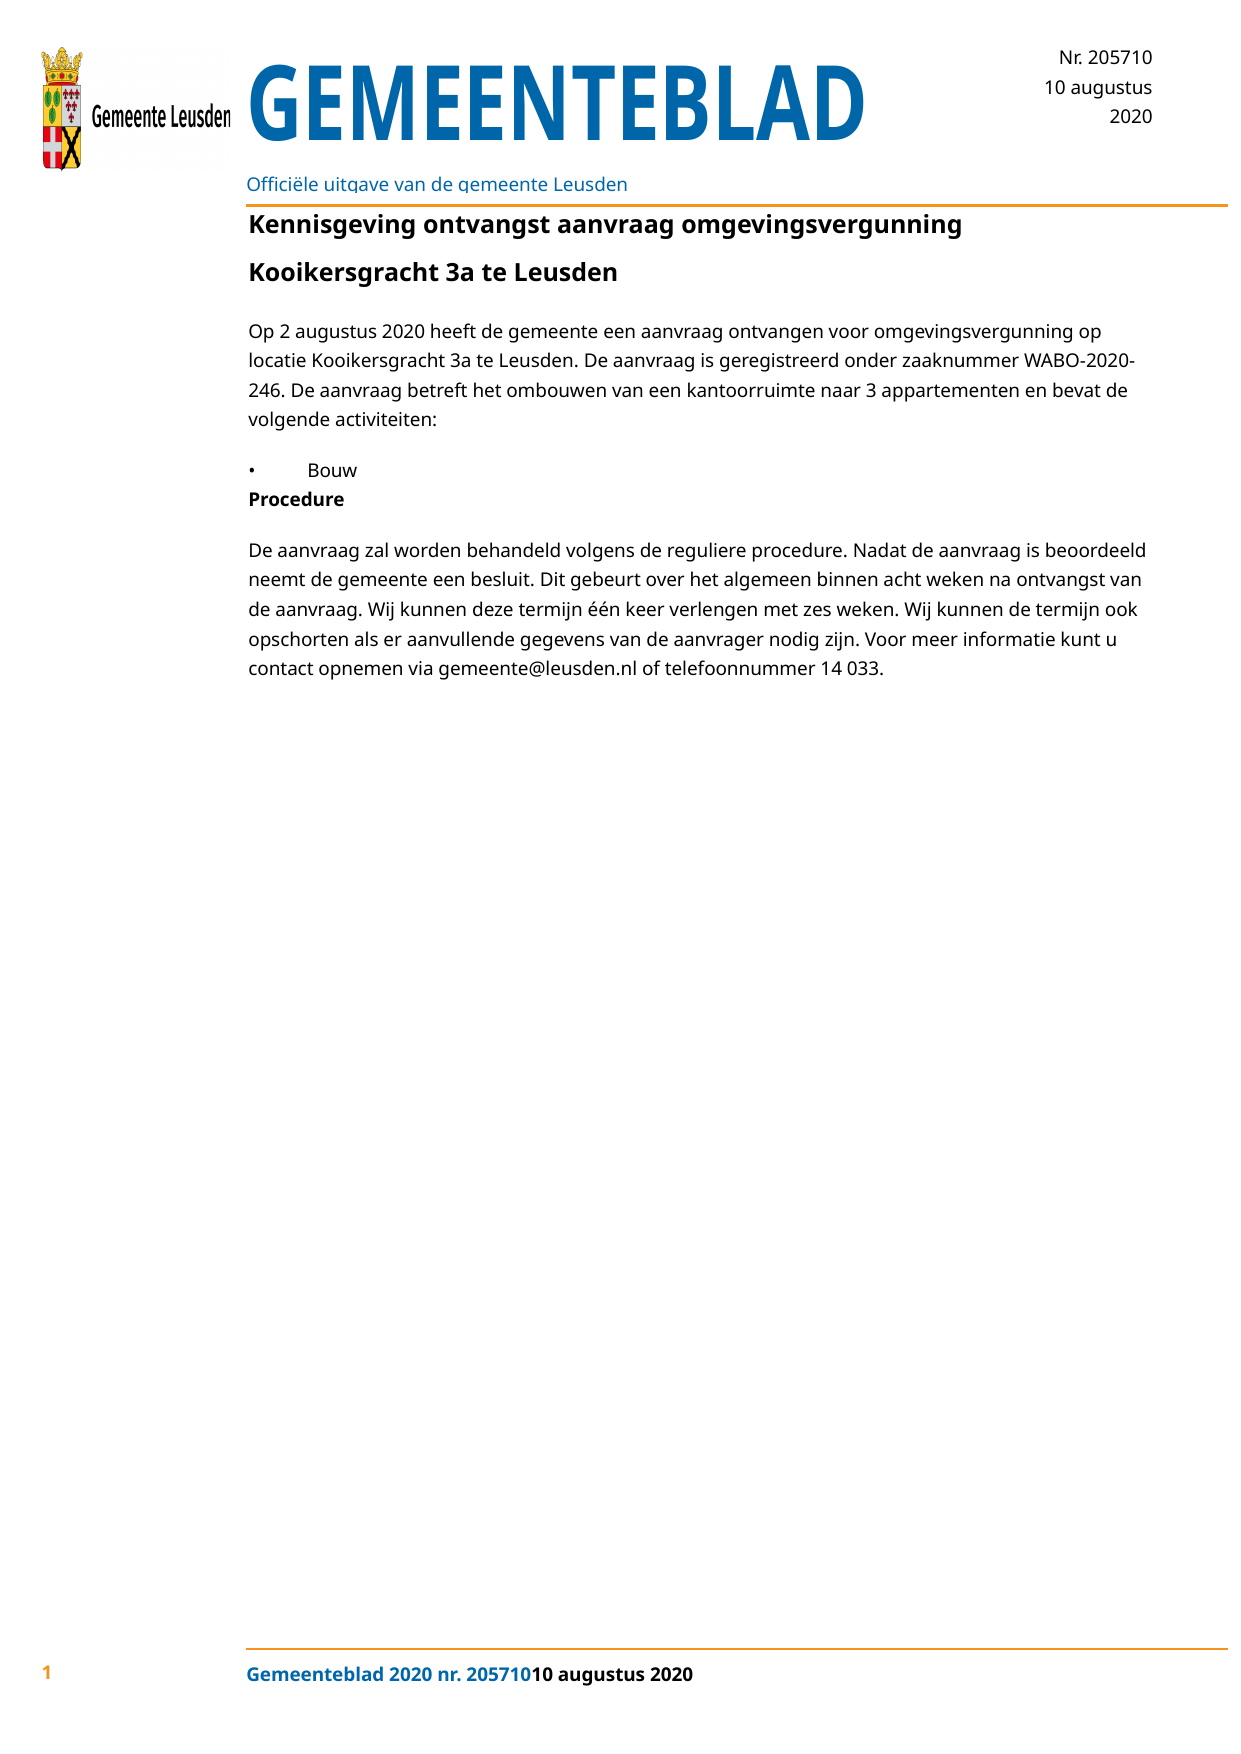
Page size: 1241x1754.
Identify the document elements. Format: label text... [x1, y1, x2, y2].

text Kennisgeving ontvangst aanvraag omgevingsvergunning Kooikersgracht 3a te Leusden [248, 207, 1152, 288]
text Op 2 augustus 2020 heeft de gemeente een aanvraag ontvangen voor omgevingsvergunning op locatie Kooikersgracht 3a te Leusden. De aanvraag is geregistreerd onder zaaknummer WABO-2020-246. De aanvraag betreft het ombouwen van een kantoorruimte naar 3 appartementen en bevat de volgende activiteiten: [248, 318, 1152, 432]
text De aanvraag zal worden behandeld volgens de reguliere procedure. Nadat de aanvraag is beoordeeld neemt de gemeente een besluit. Dit gebeurt over het algemeen binnen acht weken na ontvangst van de aanvraag. Wij kunnen deze termijn één keer verlengen met zes weken. Wij kunnen de termijn ook opschorten als er aanvullende gegevens van de aanvrager nodig zijn. Voor meer informatie kunt u contact opnemen via gemeente@leusden.nl of telefoonnummer 14 033. [248, 537, 1152, 681]
picture [41, 47, 231, 172]
text Procedure [248, 487, 1152, 512]
list Bouw [248, 457, 1152, 483]
